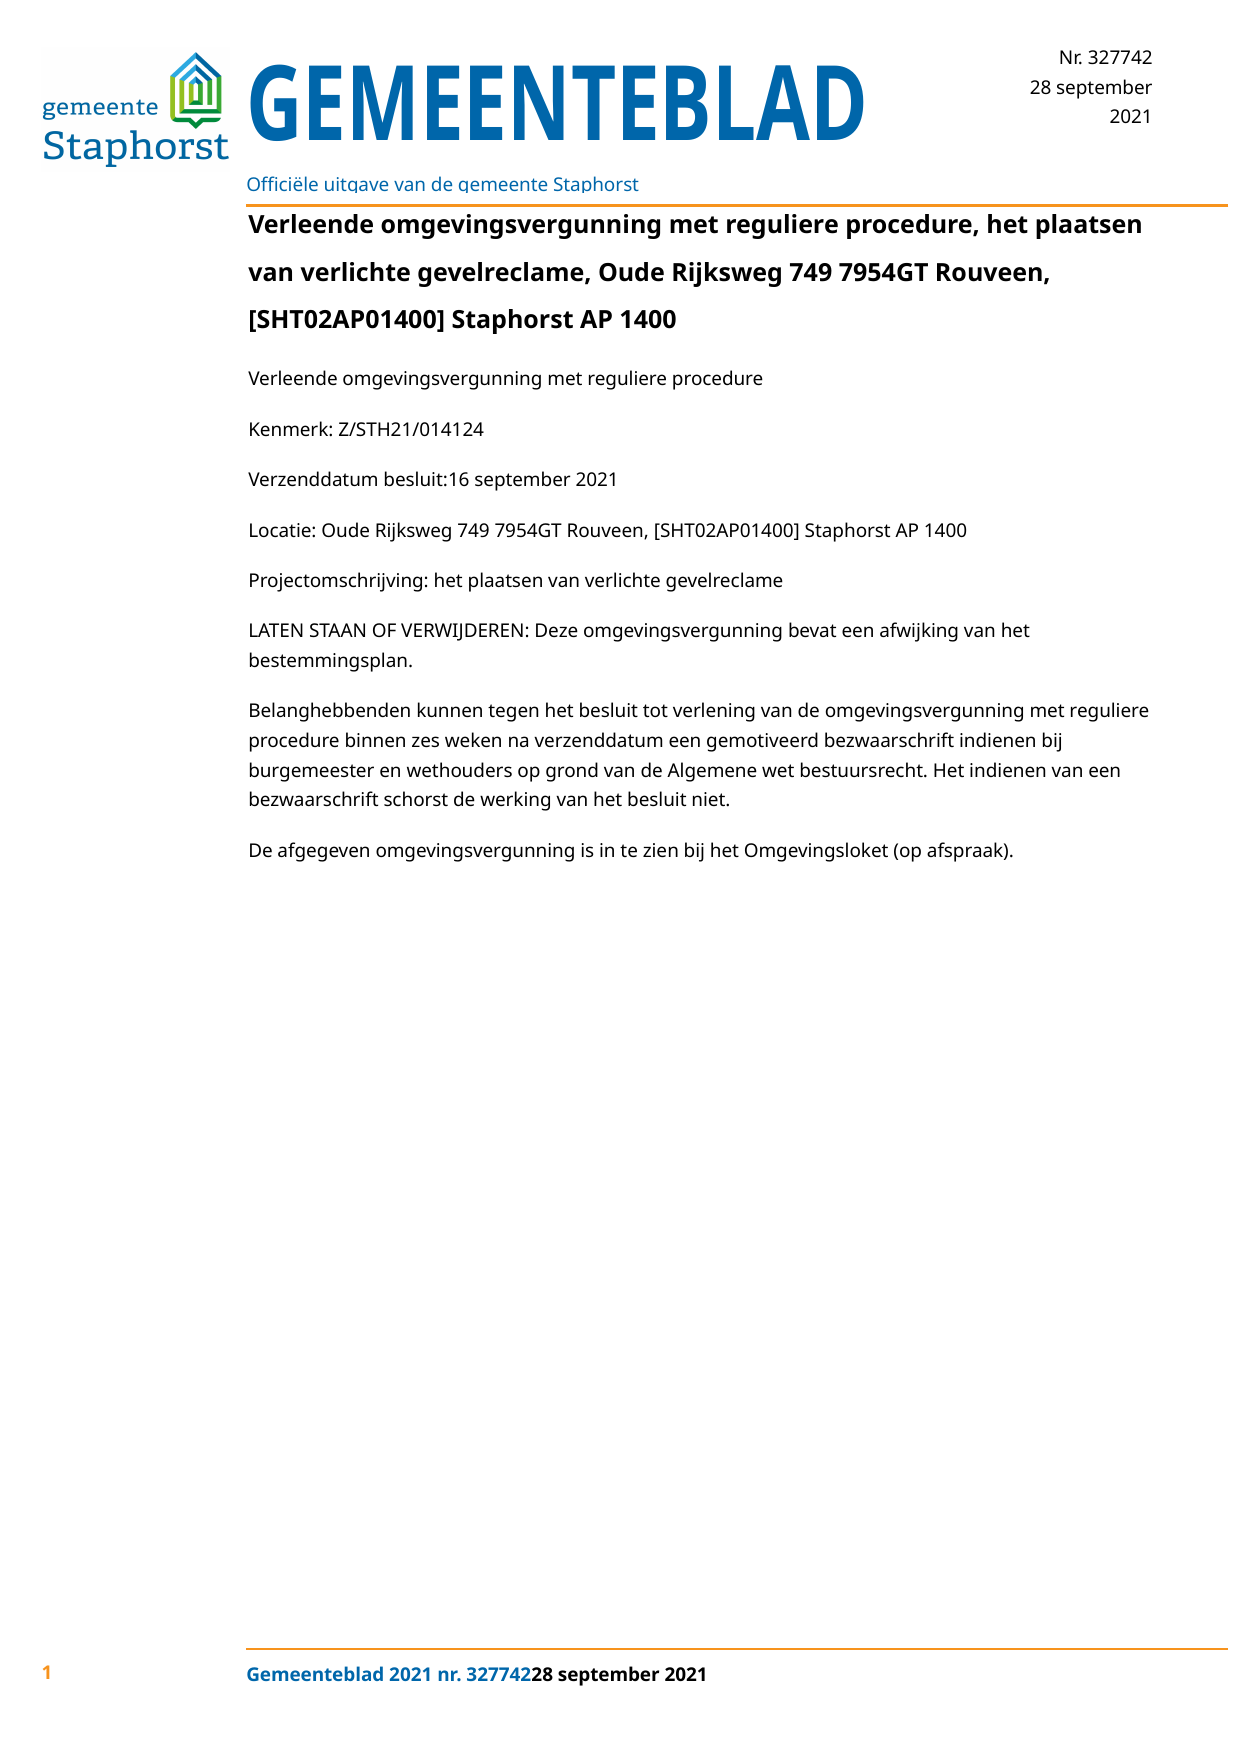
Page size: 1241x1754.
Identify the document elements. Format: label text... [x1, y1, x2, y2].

text Verzenddatum besluit:16 september 2021 [248, 466, 1152, 492]
text De afgegeven omgevingsvergunning is in te zien bij het Omgevingsloket (op afspraak). [248, 837, 1152, 862]
text Locatie: Oude Rijksweg 749 7954GT Rouveen, [SHT02AP01400] Staphorst AP 1400 [248, 517, 1152, 542]
text Verleende omgevingsvergunning met reguliere procedure, het plaatsen van verlichte gevelreclame, Oude Rijksweg 749 7954GT Rouveen, [SHT02AP01400] Staphorst AP 1400 [248, 207, 1152, 336]
text LATEN STAAN OF VERWIJDEREN: Deze omgevingsvergunning bevat een afwijking van het bestemmingsplan. [248, 618, 1152, 673]
text Verleende omgevingsvergunning met reguliere procedure [248, 366, 1152, 391]
picture [41, 47, 231, 172]
text Kenmerk: Z/STH21/014124 [248, 416, 1152, 442]
text Belanghebbenden kunnen tegen het besluit tot verlening van de omgevingsvergunning met reguliere procedure binnen zes weken na verzenddatum een gemotiveerd bezwaarschrift indienen bij burgemeester en wethouders op grond van de Algemene wet bestuursrecht. Het indienen van een bezwaarschrift schorst de werking van het besluit niet. [248, 698, 1152, 812]
text Projectomschrijving: het plaatsen van verlichte gevelreclame [248, 567, 1152, 593]
